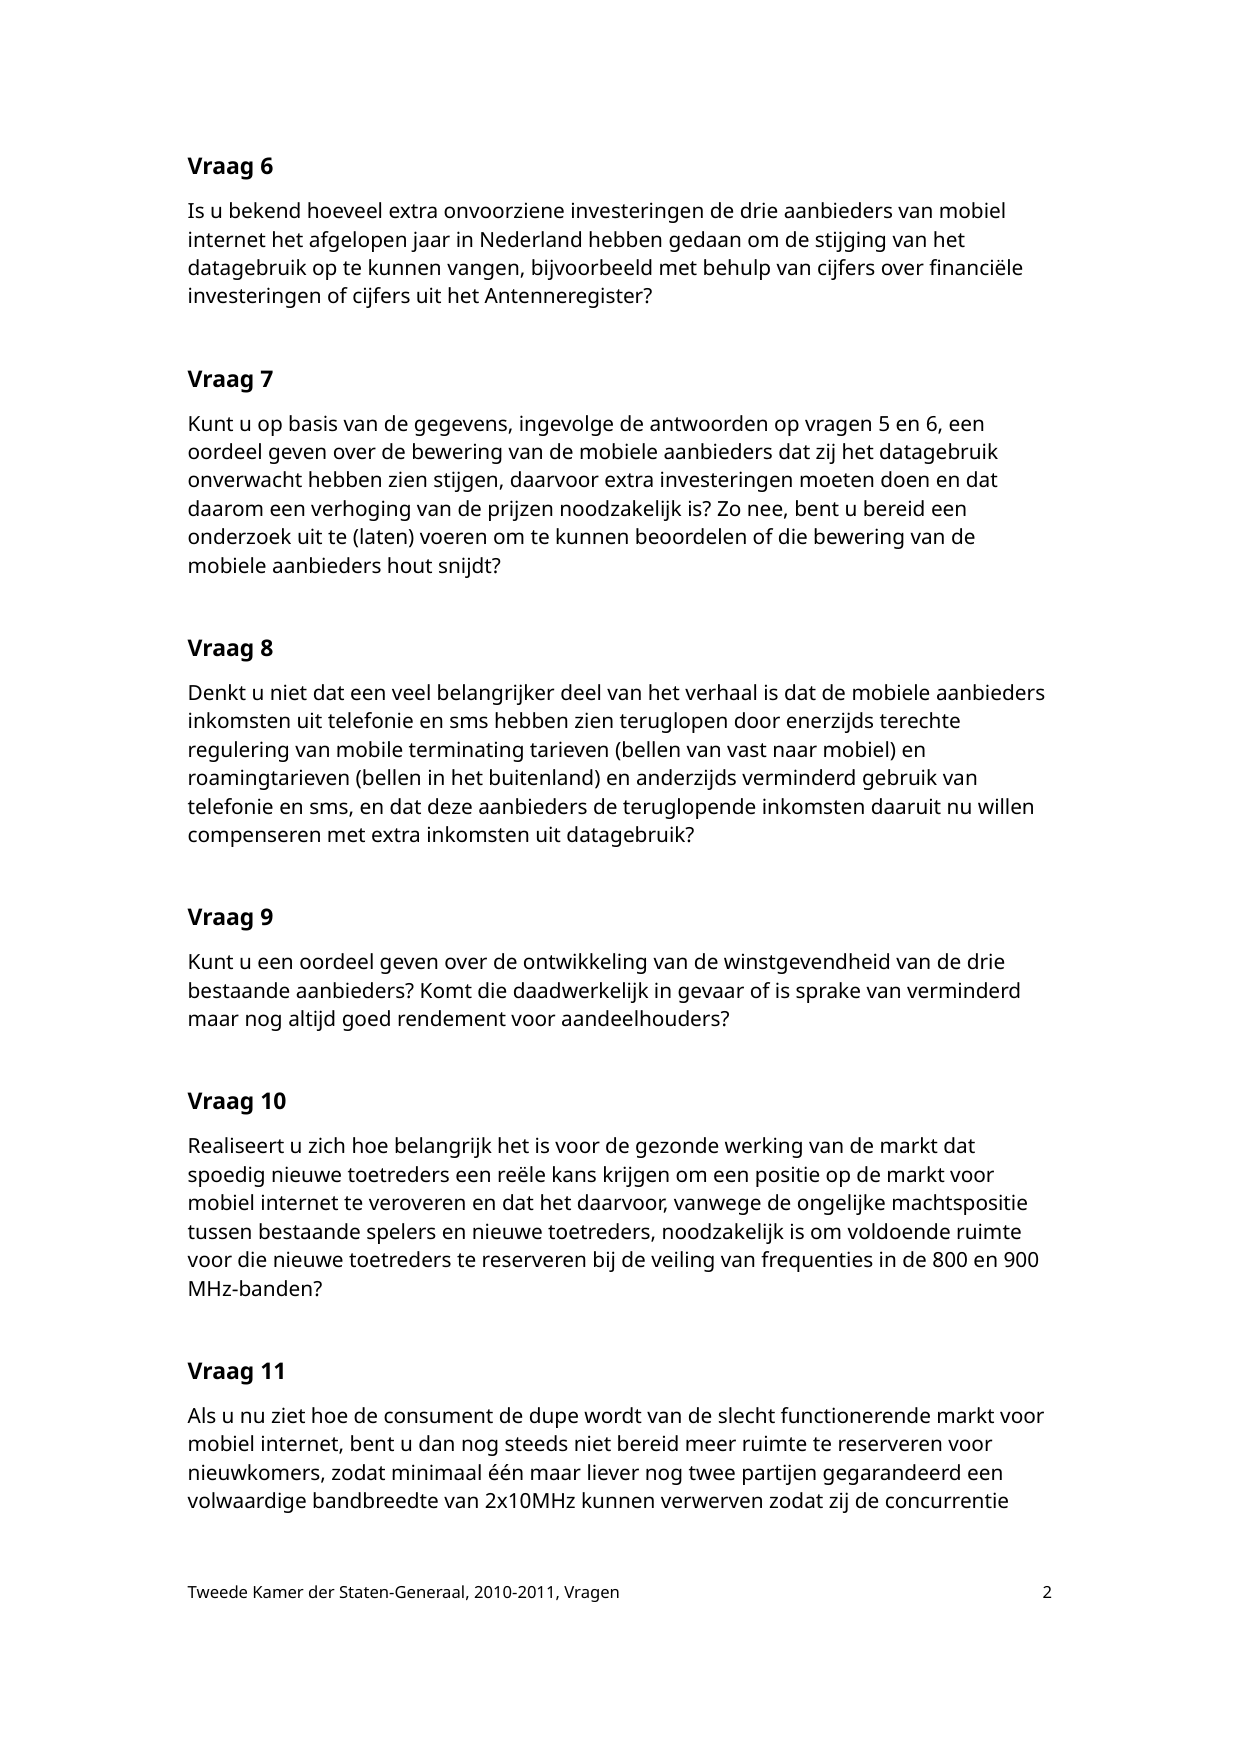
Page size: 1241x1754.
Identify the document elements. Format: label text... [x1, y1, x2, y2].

subtitle Vraag 6 [187, 150, 1053, 181]
subtitle Vraag 9 [187, 901, 1053, 932]
text Denkt u niet dat een veel belangrijker deel van het verhaal is dat de mobiele aanbieders inkomsten uit telefonie en sms hebben zien teruglopen door enerzijds terechte regulering van mobile terminating tarieven (bellen van vast naar mobiel) en roamingtarieven (bellen in het buitenland) en anderzijds verminderd gebruik van telefonie en sms, en dat deze aanbieders de teruglopende inkomsten daaruit nu willen compenseren met extra inkomsten uit datagebruik? [187, 678, 1053, 849]
subtitle Vraag 11 [187, 1355, 1053, 1386]
subtitle Vraag 10 [187, 1085, 1053, 1117]
text Kunt u een oordeel geven over de ontwikkeling van de winstgevendheid van de drie bestaande aanbieders? Komt die daadwerkelijk in gevaar of is sprake van verminderd maar nog altijd goed rendement voor aandeelhouders? [187, 947, 1053, 1033]
text Kunt u op basis van de gegevens, ingevolge de antwoorden op vragen 5 en 6, een oordeel geven over de bewering van de mobiele aanbieders dat zij het datagebruik onverwacht hebben zien stijgen, daarvoor extra investeringen moeten doen en dat daarom een verhoging van de prijzen noodzakelijk is? Zo nee, bent u bereid een onderzoek uit te (laten) voeren om te kunnen beoordelen of die bewering van de mobiele aanbieders hout snijdt? [187, 409, 1053, 579]
text Is u bekend hoeveel extra onvoorziene investeringen de drie aanbieders van mobiel internet het afgelopen jaar in Nederland hebben gedaan om de stijging van het datagebruik op te kunnen vangen, bijvoorbeeld met behulp van cijfers over financiële investeringen of cijfers uit het Antenneregister? [187, 196, 1053, 310]
subtitle Vraag 7 [187, 362, 1053, 394]
subtitle Vraag 8 [187, 632, 1053, 663]
text Realiseert u zich hoe belangrijk het is voor de gezonde werking van de markt dat spoedig nieuwe toetreders een reële kans krijgen om een positie op de markt voor mobiel internet te veroveren en dat het daarvoor, vanwege de ongelijke machtspositie tussen bestaande spelers en nieuwe toetreders, noodzakelijk is om voldoende ruimte voor die nieuwe toetreders te reserveren bij de veiling van frequenties in de 800 en 900 MHz-banden? [187, 1132, 1053, 1302]
text Als u nu ziet hoe de consument de dupe wordt van de slecht functionerende markt voor mobiel internet, bent u dan nog steeds niet bereid meer ruimte te reserveren voor nieuwkomers, zodat minimaal één maar liever nog twee partijen gegarandeerd een volwaardige bandbreedte van 2x10MHz kunnen verwerven zodat zij de concurrentie [187, 1401, 1053, 1515]
